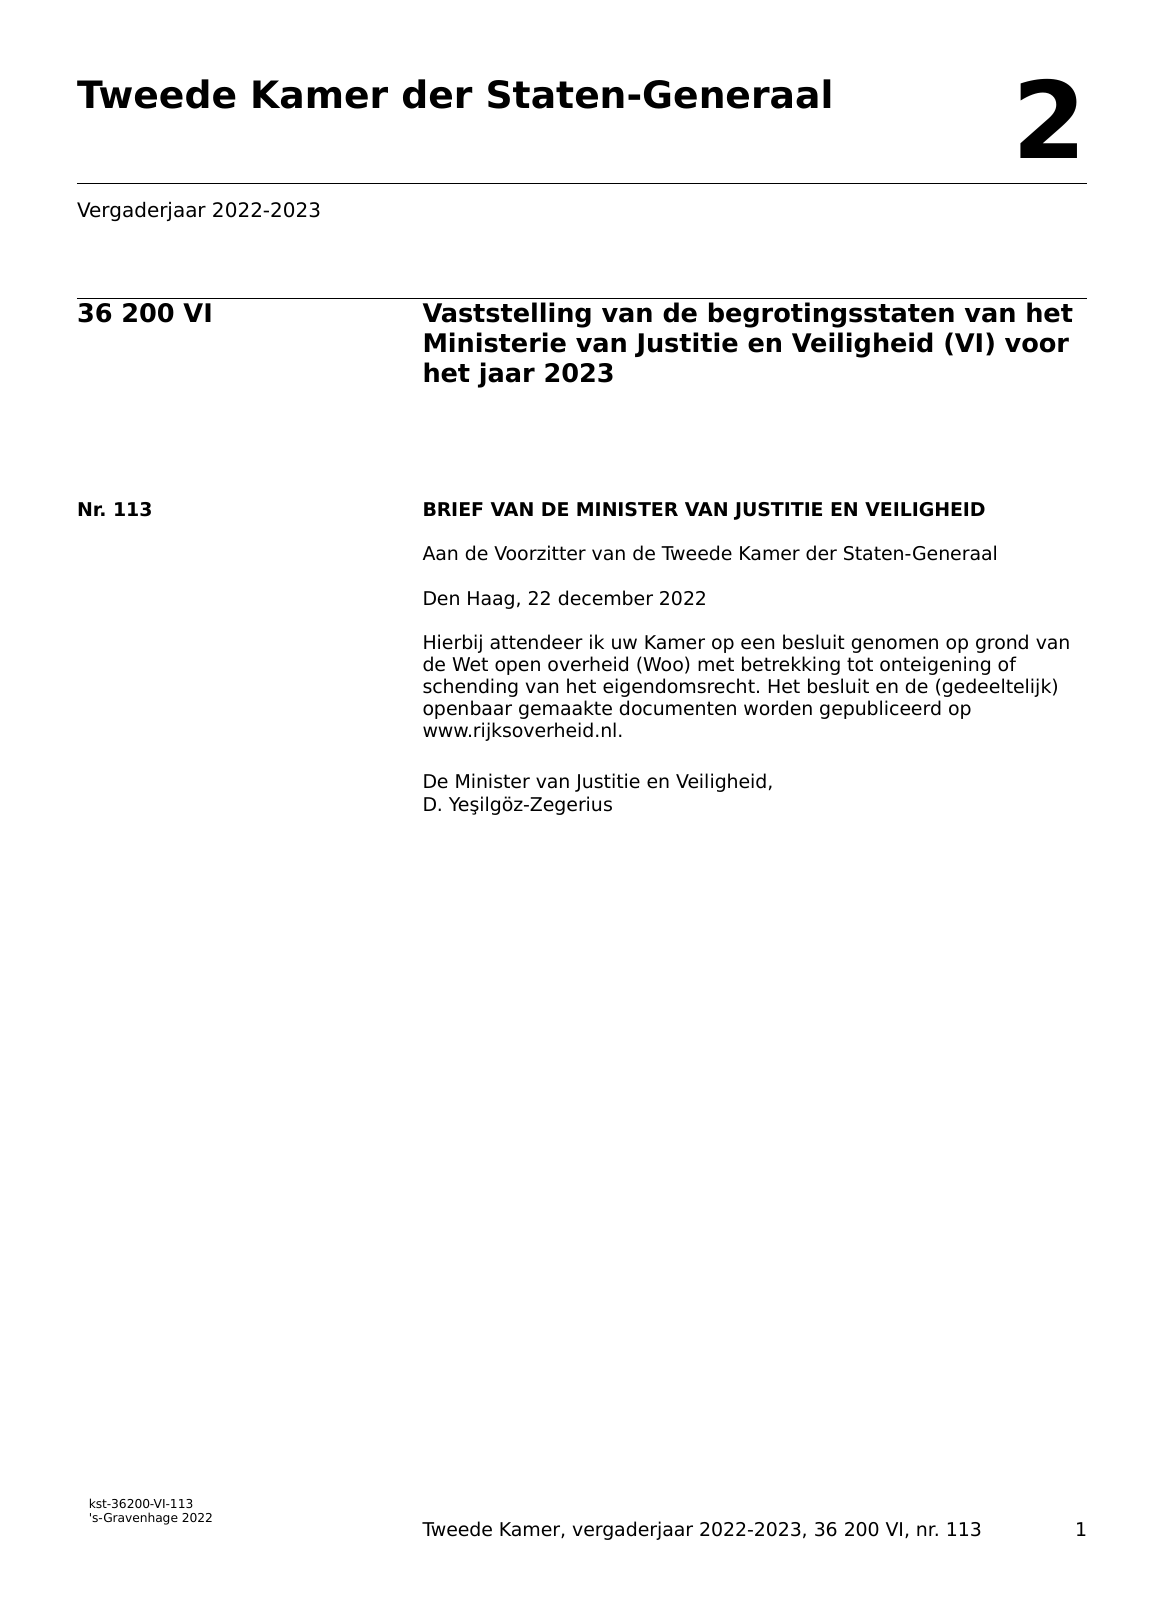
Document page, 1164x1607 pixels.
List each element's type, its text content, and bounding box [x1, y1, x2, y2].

subtitle Nr. 113 BRIEF VAN DE MINISTER VAN JUSTITIE EN VEILIGHEID [77, 499, 1087, 521]
text De Minister van Justitie en Veiligheid, D. Yeşilgöz-Zegerius [422, 771, 1087, 815]
table_cell Vergaderjaar 2022-2023 [77, 184, 1087, 298]
table_header 2 [886, 59, 1087, 183]
table_header Tweede Kamer der Staten-Generaal [77, 59, 886, 183]
text 's-Gravenhage 2022 [88, 1511, 323, 1525]
text Aan de Voorzitter van de Tweede Kamer der Staten-Generaal [422, 543, 1087, 565]
text Den Haag, 22 december 2022 [422, 587, 1087, 609]
text Hierbij attendeer ik uw Kamer op een besluit genomen op grond van de Wet open overheid (Woo) met betrekking tot onteigening of schending van het eigendomsrecht. Het besluit en de (gedeeltelijk) openbaar gemaakte documenten worden gepubliceerd op www.rijksoverheid.nl. [422, 632, 1087, 741]
text kst-36200-VI-113 [88, 1497, 323, 1511]
subtitle 36 200 VI Vaststelling van de begrotingsstaten van het Ministerie van Justitie en Veiligheid (VI) voor het jaar 2023 [77, 299, 1087, 388]
